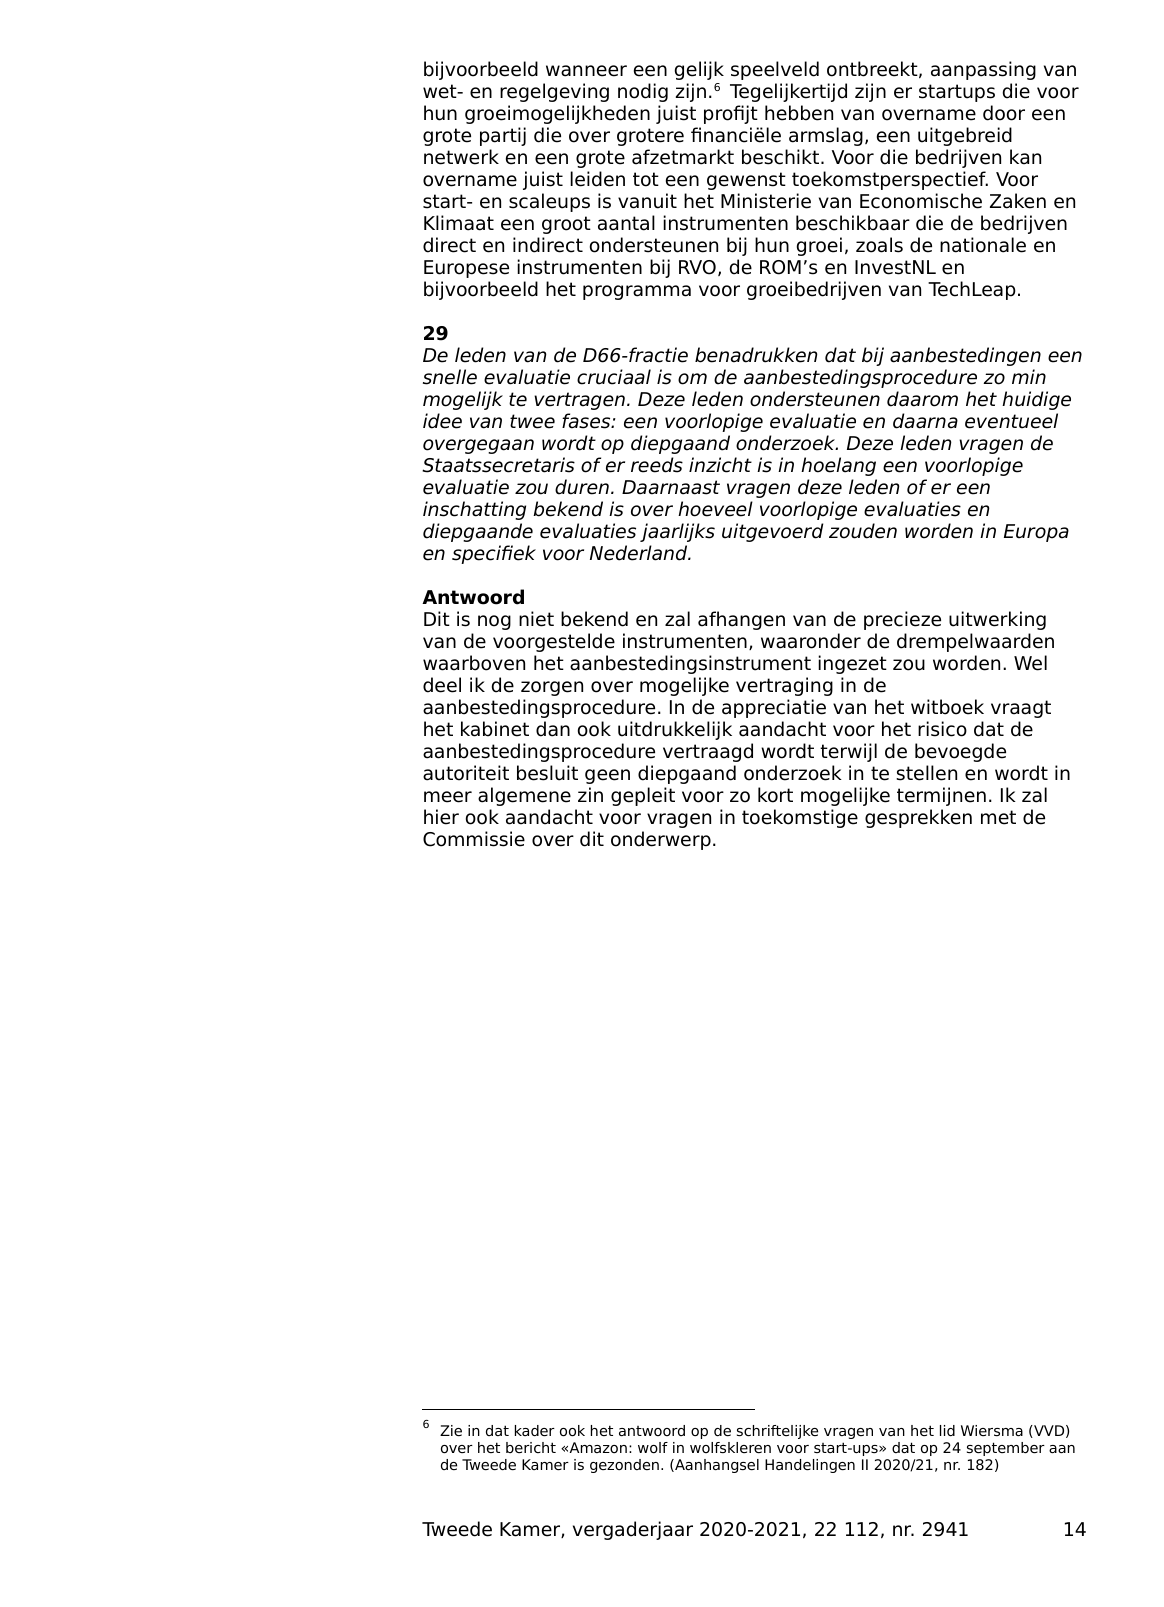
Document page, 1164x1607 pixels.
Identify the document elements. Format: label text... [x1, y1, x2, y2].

text Zie in dat kader ook het antwoord op de schriftelijke vragen van het lid Wiersma (VVD) over het bericht «Amazon: wolf in wolfskleren voor start-ups» dat op 24 september aan de Tweede Kamer is gezonden. (Aanhangsel Handelingen II 2020/21, nr. 182) [422, 1418, 1087, 1474]
text De leden van de D66-fractie benadrukken dat bij aanbestedingen een snelle evaluatie cruciaal is om de aanbestedingsprocedure zo min mogelijk te vertragen. Deze leden ondersteunen daarom het huidige idee van twee fases: een voorlopige evaluatie en daarna eventueel overgegaan wordt op diepgaand onderzoek. Deze leden vragen de Staatssecretaris of er reeds inzicht is in hoelang een voorlopige evaluatie zou duren. Daarnaast vragen deze leden of er een inschatting bekend is over hoeveel voorlopige evaluaties en diepgaande evaluaties jaarlijks uitgevoerd zouden worden in Europa en specifiek voor Nederland. [422, 345, 1087, 565]
text Dit is nog niet bekend en zal afhangen van de precieze uitwerking van de voorgestelde instrumenten, waaronder de drempelwaarden waarboven het aanbestedingsinstrument ingezet zou worden. Wel deel ik de zorgen over mogelijke vertraging in de aanbestedingsprocedure. In de appreciatie van het witboek vraagt het kabinet dan ook uitdrukkelijk aandacht voor het risico dat de aanbestedingsprocedure vertraagd wordt terwijl de bevoegde autoriteit besluit geen diepgaand onderzoek in te stellen en wordt in meer algemene zin gepleit voor zo kort mogelijke termijnen. Ik zal hier ook aandacht voor vragen in toekomstige gesprekken met de Commissie over dit onderwerp. [422, 609, 1087, 851]
text Antwoord [422, 587, 1087, 609]
text 29 [422, 323, 1087, 345]
text bijvoorbeeld wanneer een gelijk speelveld ontbreekt, aanpassing van wet- en regelgeving nodig zijn. Tegelijkertijd zijn er startups die voor hun groeimogelijkheden juist profijt hebben van overname door een grote partij die over grotere financiële armslag, een uitgebreid netwerk en een grote afzetmarkt beschikt. Voor die bedrijven kan overname juist leiden tot een gewenst toekomstperspectief. Voor start- en scaleups is vanuit het Ministerie van Economische Zaken en Klimaat een groot aantal instrumenten beschikbaar die de bedrijven direct en indirect ondersteunen bij hun groei, zoals de nationale en Europese instrumenten bij RVO, de ROM’s en InvestNL en bijvoorbeeld het programma voor groeibedrijven van TechLeap. [422, 59, 1087, 301]
